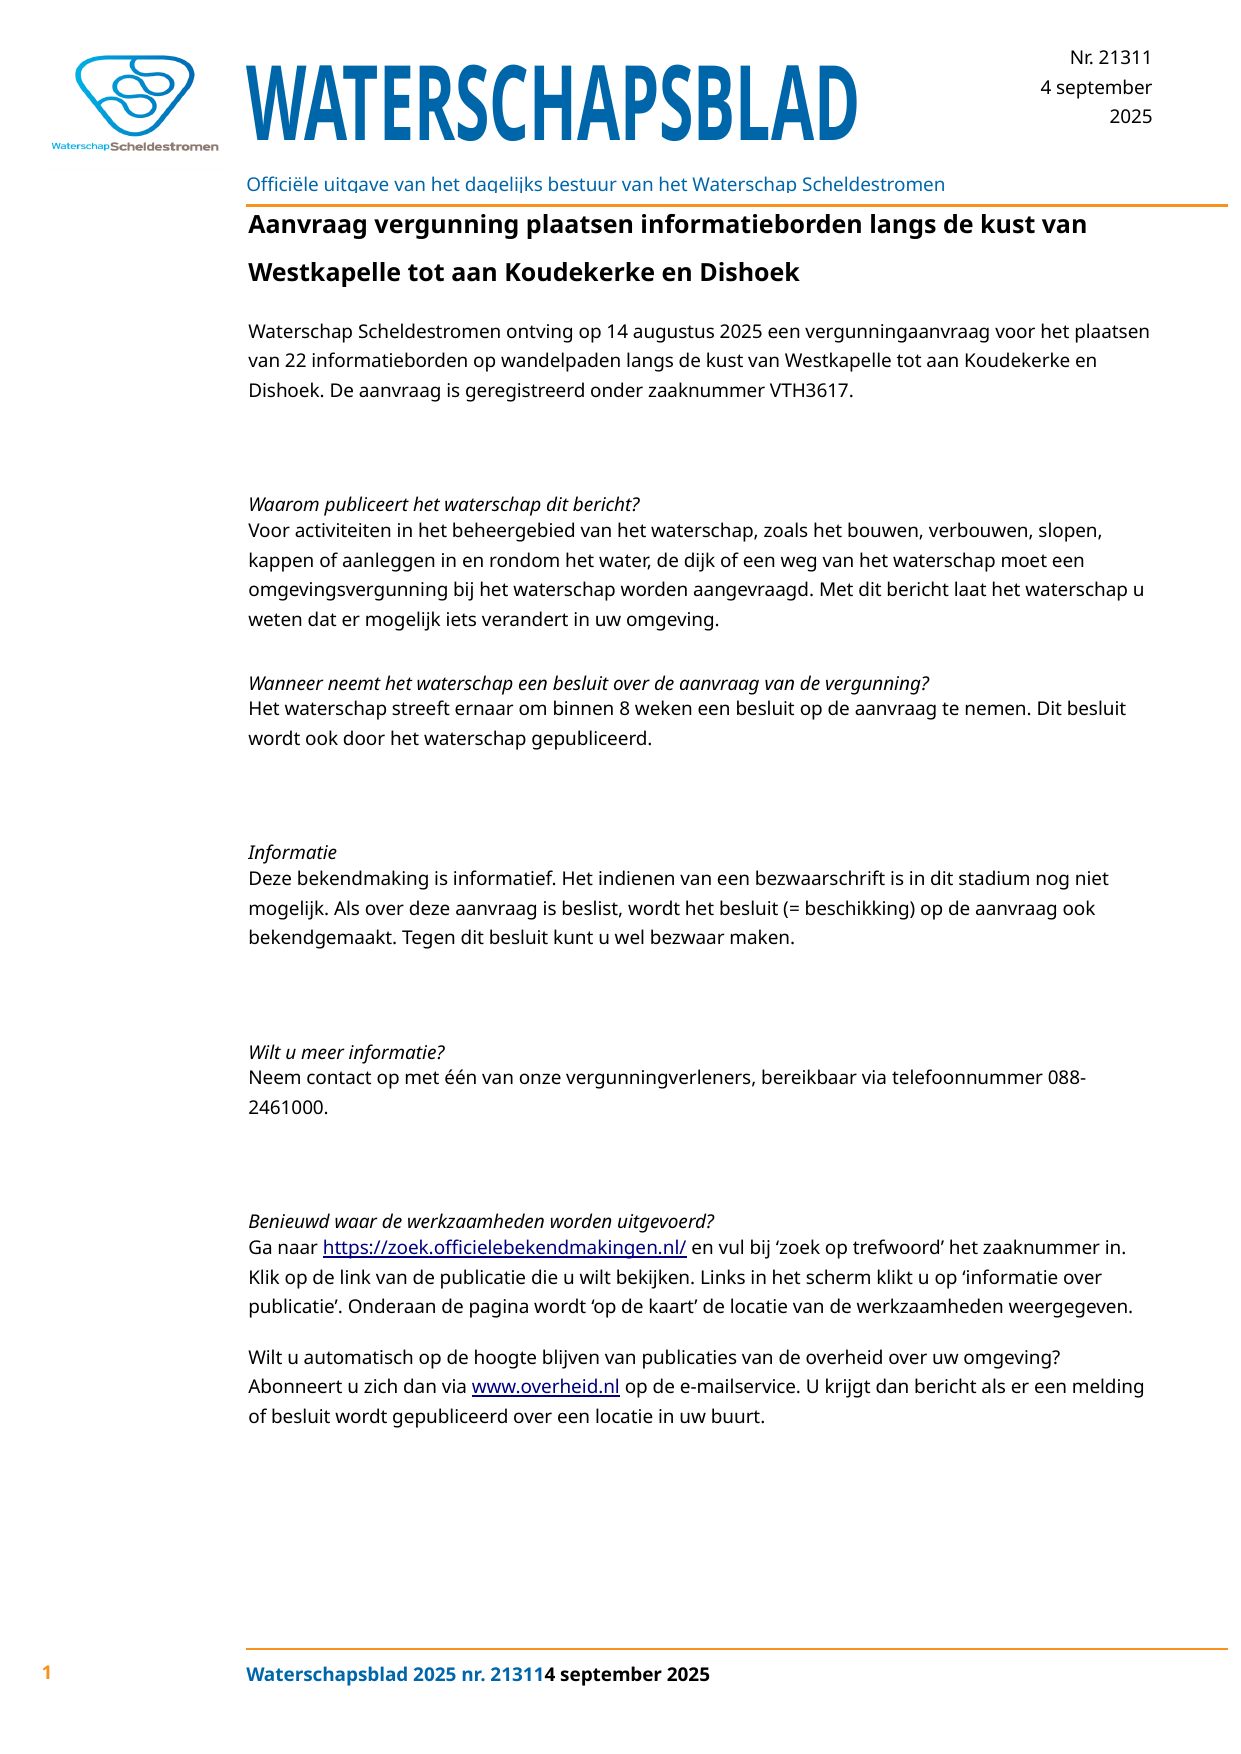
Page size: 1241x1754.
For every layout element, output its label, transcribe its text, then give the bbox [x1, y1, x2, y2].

text Voor activiteiten in het beheergebied van het waterschap, zoals het bouwen, verbouwen, slopen, kappen of aanleggen in en rondom het water, de dijk of een weg van het waterschap moet een omgevingsvergunning bij het waterschap worden aangevraagd. Met dit bericht laat het waterschap u weten dat er mogelijk iets verandert in uw omgeving. [248, 517, 1152, 632]
text Neem contact op met één van onze vergunningverleners, bereikbaar via telefoonnummer 088-2461000. [248, 1064, 1152, 1120]
text Aanvraag vergunning plaatsen informatieborden langs de kust van Westkapelle tot aan Koudekerke en Dishoek [248, 207, 1152, 288]
text Het waterschap streeft ernaar om binnen 8 weken een besluit op de aanvraag te nemen. Dit besluit wordt ook door het waterschap gepubliceerd. [248, 696, 1152, 751]
text Informatie [248, 839, 1152, 865]
text Waterschap Scheldestromen ontving op 14 augustus 2025 een vergunningaanvraag voor het plaatsen van 22 informatieborden op wandelpaden langs de kust van Westkapelle tot aan Koudekerke en Dishoek. De aanvraag is geregistreerd onder zaaknummer VTH3617. [248, 318, 1152, 403]
text Waarom publiceert het waterschap dit bericht? [248, 491, 1152, 517]
text Ga naar https://zoek.officielebekendmakingen.nl/ en vul bij ‘zoek op trefwoord’ het zaaknummer in. Klik op de link van de publicatie die u wilt bekijken. Links in het scherm klikt u op ‘informatie over publicatie’. Onderaan de pagina wordt ‘op de kaart’ de locatie van de werkzaamheden weergegeven. [248, 1234, 1152, 1319]
text Wilt u automatisch op de hoogte blijven van publicaties van de overheid over uw omgeving? Abonneert u zich dan via www.overheid.nl op de e-mailservice. U krijgt dan bericht als er een melding of besluit wordt gepubliceerd over een locatie in uw buurt. [248, 1344, 1152, 1429]
picture [41, 47, 231, 172]
text Wilt u meer informatie? [248, 1039, 1152, 1064]
text Deze bekendmaking is informatief. Het indienen van een bezwaarschrift is in dit stadium nog niet mogelijk. Als over deze aanvraag is beslist, wordt het besluit (= beschikking) op de aanvraag ook bekendgemaakt. Tegen dit besluit kunt u wel bezwaar maken. [248, 865, 1152, 950]
text Benieuwd waar de werkzaamheden worden uitgevoerd? [248, 1208, 1152, 1234]
text Wanneer neemt het waterschap een besluit over de aanvraag van de vergunning? [248, 670, 1152, 696]
